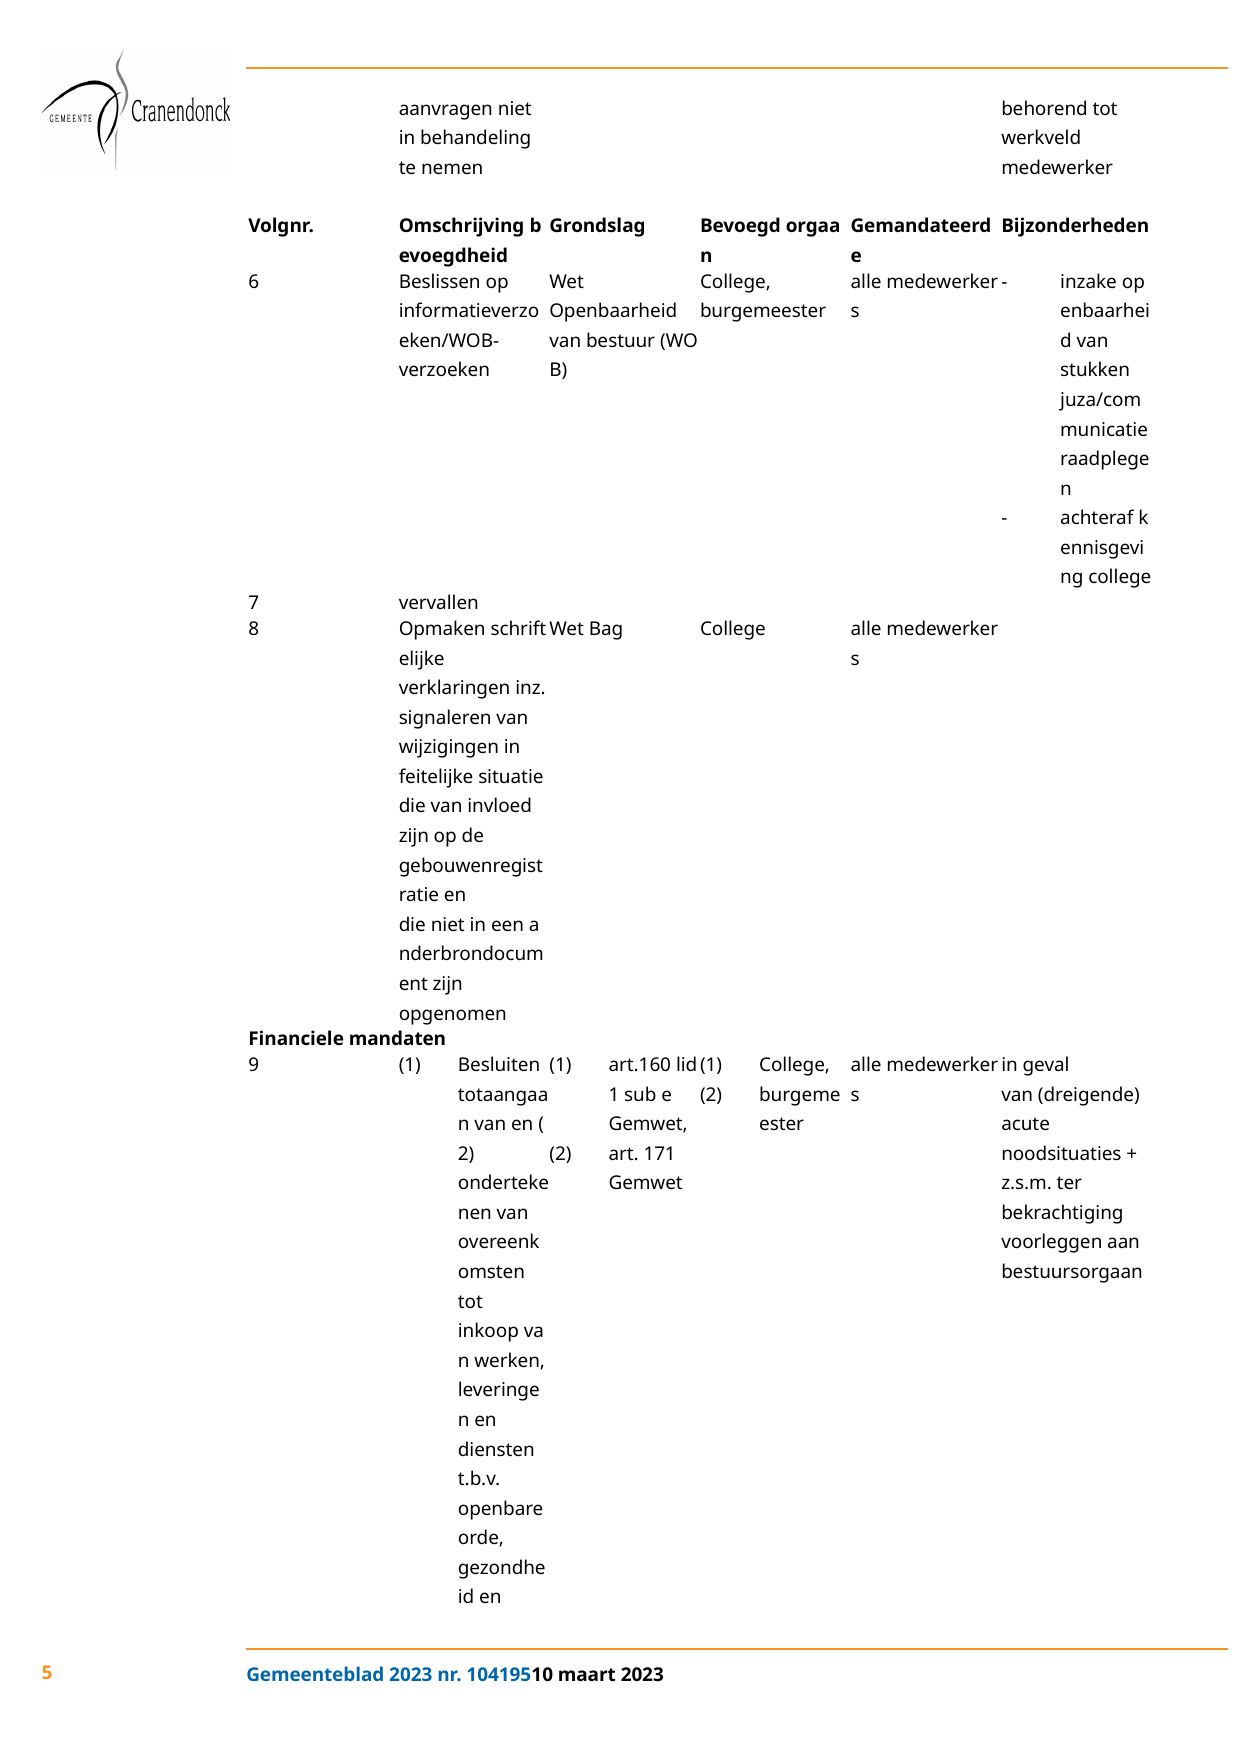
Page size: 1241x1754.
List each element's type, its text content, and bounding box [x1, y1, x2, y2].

table_cell 9 [248, 1051, 398, 1609]
table_header Volgnr. [248, 213, 398, 268]
table_cell aanvragen niet in behandeling te nemen [399, 95, 549, 180]
table_cell 7 [248, 590, 398, 615]
table_cell behorend tot werkveld medewerker [1001, 95, 1152, 180]
table_cell Besluiten totaangaan van en (2) ondertekenen van overeenkomsten tot inkoop van werken, leveringen en diensten t.b.v. openbare orde, gezondheid en [399, 1051, 549, 1609]
table_cell [1001, 615, 1152, 1026]
table_header Bevoegd orgaan [700, 213, 850, 268]
table_cell alle medewerkers [850, 1051, 1001, 1609]
table_cell College, burgemeester [700, 1051, 850, 1609]
table_header Bijzonderheden [1001, 213, 1152, 268]
table_cell 6 [248, 268, 398, 589]
table_cell [850, 95, 1001, 180]
table_cell Financiele mandaten [248, 1026, 1152, 1051]
picture [41, 47, 231, 172]
table_header Grondslag [549, 213, 700, 268]
table_cell [700, 95, 850, 180]
table_cell Wet Bag [549, 615, 700, 1026]
table_cell in geval van (dreigende) acute noodsituaties + z.s.m. ter bekrachtiging voorleggen aan bestuursorgaan [1001, 1051, 1152, 1609]
table_cell [1001, 590, 1152, 615]
table_cell [549, 95, 700, 180]
table_header Gemandateerde [850, 213, 1001, 268]
table_cell College [700, 615, 850, 1026]
table_cell art.160 lid 1 sub e Gemwet, art. 171 Gemwet [549, 1051, 700, 1609]
table_cell alle medewerkers [850, 615, 1001, 1026]
table_cell Opmaken schriftelijke verklaringen inz. signaleren van wijzigingen in feitelijke situatie die van invloed zijn op de gebouwenregistratie en die niet in een anderbrondocument zijn opgenomen [399, 615, 549, 1026]
table_cell College, burgemeester [700, 268, 850, 589]
table_cell Wet Openbaarheid van bestuur (WOB) [549, 268, 700, 589]
table_cell 8 [248, 615, 398, 1026]
table_cell inzake openbaarheid van stukken juza/communicatie raadplegen achteraf kennisgeving college [1001, 268, 1152, 589]
table_cell [850, 590, 1001, 615]
table_cell vervallen [399, 590, 549, 615]
table_cell alle medewerkers [850, 268, 1001, 589]
table_cell Beslissen op informatieverzoeken/WOB- verzoeken [399, 268, 549, 589]
table_cell [549, 590, 700, 615]
table_cell [248, 95, 398, 180]
table_header Omschrijving bevoegdheid [399, 213, 549, 268]
table_cell [700, 590, 850, 615]
